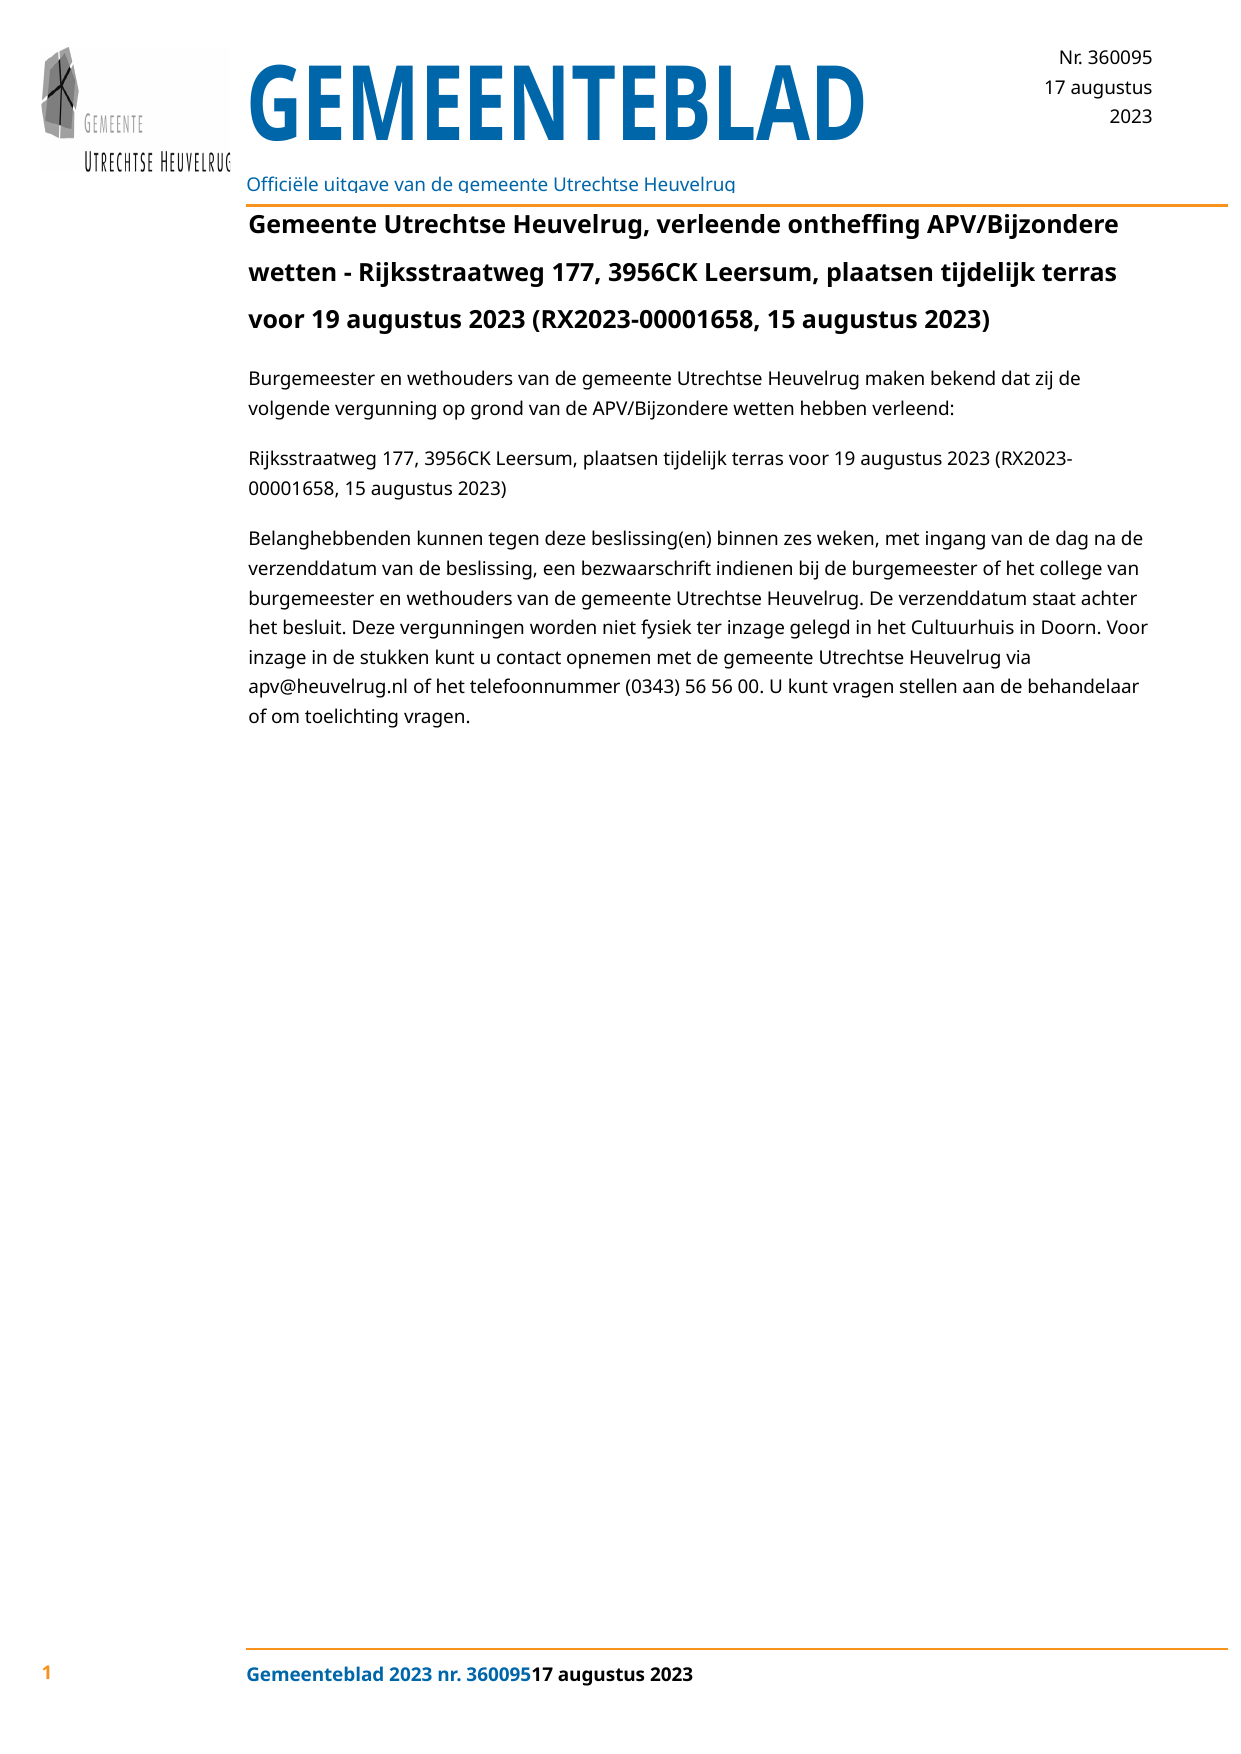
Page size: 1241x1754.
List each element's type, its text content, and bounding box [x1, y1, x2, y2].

text Burgemeester en wethouders van de gemeente Utrechtse Heuvelrug maken bekend dat zij de volgende vergunning op grond van de APV/Bijzondere wetten hebben verleend: [248, 366, 1152, 421]
text Gemeente Utrechtse Heuvelrug, verleende ontheffing APV/Bijzondere wetten - Rijksstraatweg 177, 3956CK Leersum, plaatsen tijdelijk terras voor 19 augustus 2023 (RX2023-00001658, 15 augustus 2023) [248, 207, 1152, 336]
text Belanghebbenden kunnen tegen deze beslissing(en) binnen zes weken, met ingang van de dag na de verzenddatum van de beslissing, een bezwaarschrift indienen bij de burgemeester of het college van burgemeester en wethouders van de gemeente Utrechtse Heuvelrug. De verzenddatum staat achter het besluit. Deze vergunningen worden niet fysiek ter inzage gelegd in het Cultuurhuis in Doorn. Voor inzage in de stukken kunt u contact opnemen met de gemeente Utrechtse Heuvelrug via apv@heuvelrug.nl of het telefoonnummer (0343) 56 56 00. U kunt vragen stellen aan de behandelaar of om toelichting vragen. [248, 526, 1152, 729]
text Rijksstraatweg 177, 3956CK Leersum, plaatsen tijdelijk terras voor 19 augustus 2023 (RX2023-00001658, 15 augustus 2023) [248, 446, 1152, 501]
picture [41, 47, 231, 172]
